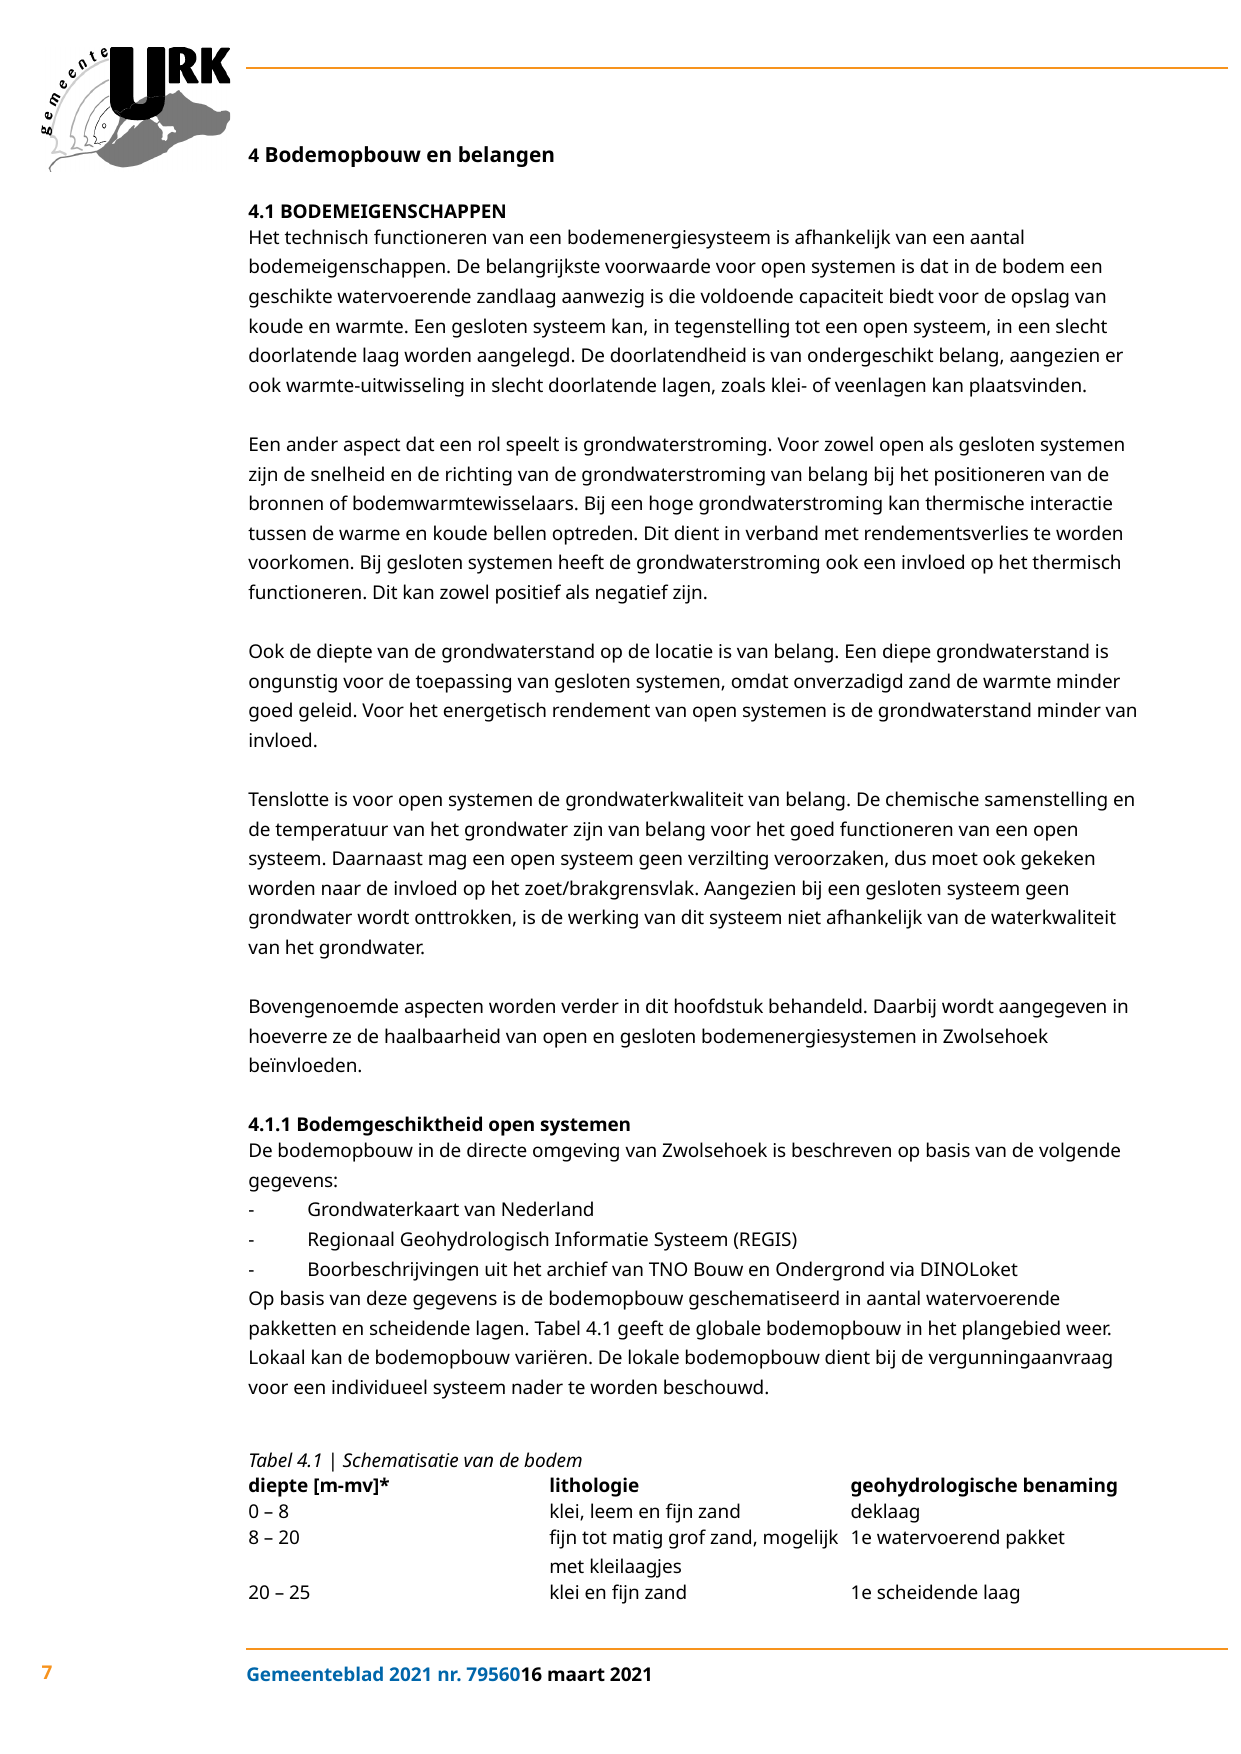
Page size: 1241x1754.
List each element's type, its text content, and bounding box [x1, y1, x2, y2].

text 4.1 BODEMEIGENSCHAPPEN [248, 198, 1152, 224]
text 4.1.1 Bodemgeschiktheid open systemen [248, 1112, 1152, 1137]
table_cell fijn tot matig grof zand, mogelijk met kleilaagjes [549, 1524, 850, 1579]
table_cell 0 – 8 [248, 1498, 549, 1524]
table_cell deklaag [850, 1498, 1152, 1524]
text Bovengenoemde aspecten worden verder in dit hoofdstuk behandeld. Daarbij wordt aangegeven in hoeverre ze de haalbaarheid van open en gesloten bodemenergiesystemen in Zwolsehoek beïnvloeden. [248, 993, 1152, 1078]
list Regionaal Geohydrologisch Informatie Systeem (REGIS) [248, 1226, 1152, 1252]
list Grondwaterkaart van Nederland [248, 1197, 1152, 1222]
picture [41, 47, 231, 172]
text Op basis van deze gegevens is de bodemopbouw geschematiseerd in aantal watervoerende pakketten en scheidende lagen. Tabel 4.1 geeft de globale bodemopbouw in het plangebied weer. Lokaal kan de bodemopbouw variëren. De lokale bodemopbouw dient bij de vergunningaanvraag voor een individueel systeem nader te worden beschouwd. [248, 1285, 1152, 1400]
table_cell klei, leem en fijn zand [549, 1498, 850, 1524]
table_cell 20 – 25 [248, 1579, 549, 1605]
table_cell klei en fijn zand [549, 1579, 850, 1605]
text Tenslotte is voor open systemen de grondwaterkwaliteit van belang. De chemische samenstelling en de temperatuur van het grondwater zijn van belang voor het goed functioneren van een open systeem. Daarnaast mag een open systeem geen verzilting veroorzaken, dus moet ook gekeken worden naar de invloed op het zoet/brakgrensvlak. Aangezien bij een gesloten systeem geen grondwater wordt onttrokken, is de werking van dit systeem niet afhankelijk van de waterkwaliteit van het grondwater. [248, 786, 1152, 960]
text Een ander aspect dat een rol speelt is grondwaterstroming. Voor zowel open als gesloten systemen zijn de snelheid en de richting van de grondwaterstroming van belang bij het positioneren van de bronnen of bodemwarmtewisselaars. Bij een hoge grondwaterstroming kan thermische interactie tussen de warme en koude bellen optreden. Dit dient in verband met rendementsverlies te worden voorkomen. Bij gesloten systemen heeft de grondwaterstroming ook een invloed op het thermisch functioneren. Dit kan zowel positief als negatief zijn. [248, 431, 1152, 605]
text De bodemopbouw in de directe omgeving van Zwolsehoek is beschreven op basis van de volgende [248, 1137, 1152, 1163]
list Boorbeschrijvingen uit het archief van TNO Bouw en Ondergrond via DINOLoket [248, 1256, 1152, 1281]
table_header geohydrologische benaming [850, 1473, 1152, 1498]
table_header lithologie [549, 1473, 850, 1498]
text Tabel 4.1 | Schematisatie van de bodem [248, 1447, 1152, 1472]
table_header diepte [m-mv]* [248, 1473, 549, 1498]
table_cell 1e scheidende laag [850, 1579, 1152, 1605]
text Ook de diepte van de grondwaterstand op de locatie is van belang. Een diepe grondwaterstand is ongunstig voor de toepassing van gesloten systemen, omdat onverzadigd zand de warmte minder goed geleid. Voor het energetisch rendement van open systemen is de grondwaterstand minder van invloed. [248, 638, 1152, 753]
text 4 Bodemopbouw en belangen [248, 140, 1152, 169]
text Het technisch functioneren van een bodemenergiesysteem is afhankelijk van een aantal bodemeigenschappen. De belangrijkste voorwaarde voor open systemen is dat in de bodem een geschikte watervoerende zandlaag aanwezig is die voldoende capaciteit biedt voor de opslag van koude en warmte. Een gesloten systeem kan, in tegenstelling tot een open systeem, in een slecht doorlatende laag worden aangelegd. De doorlatendheid is van ondergeschikt belang, aangezien er ook warmte-uitwisseling in slecht doorlatende lagen, zoals klei- of veenlagen kan plaatsvinden. [248, 224, 1152, 398]
table_cell 8 – 20 [248, 1524, 549, 1579]
text gegevens: [248, 1167, 1152, 1193]
table_cell 1e watervoerend pakket [850, 1524, 1152, 1579]
